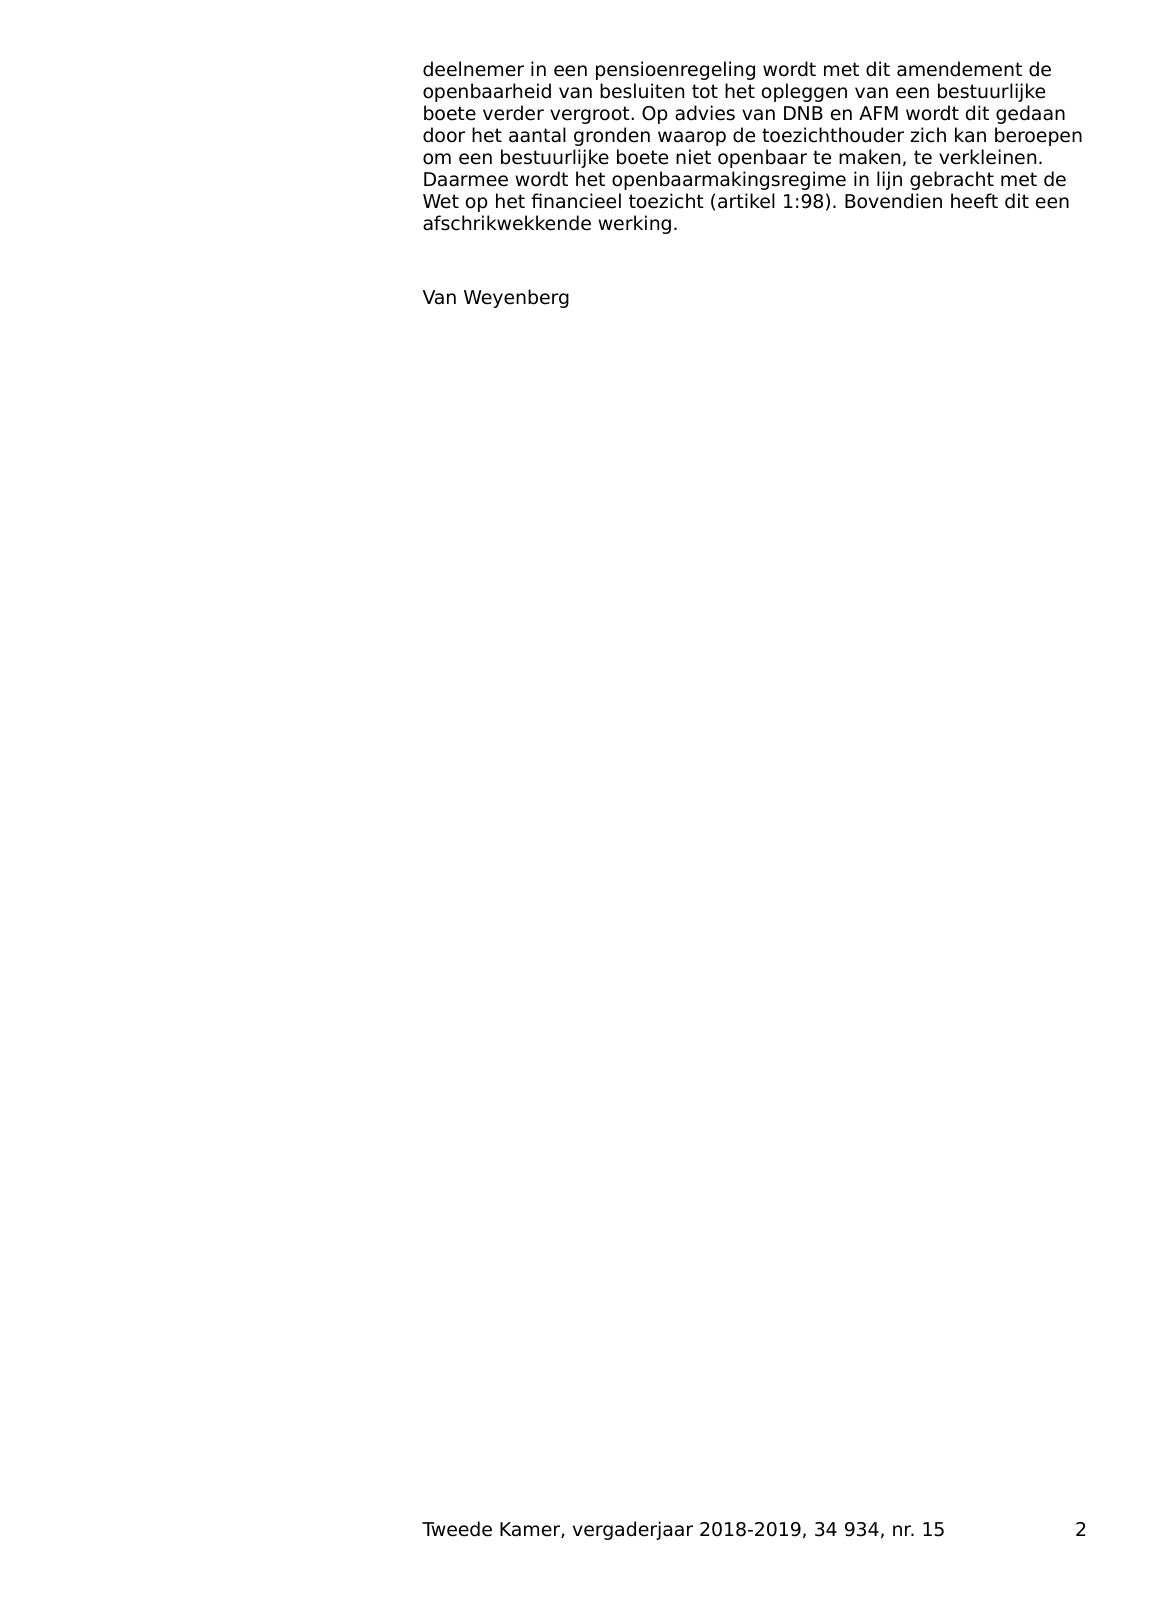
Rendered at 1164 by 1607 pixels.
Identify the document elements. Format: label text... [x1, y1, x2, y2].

text Van Weyenberg [422, 265, 1087, 309]
text deelnemer in een pensioenregeling wordt met dit amendement de openbaarheid van besluiten tot het opleggen van een bestuurlijke boete verder vergroot. Op advies van DNB en AFM wordt dit gedaan door het aantal gronden waarop de toezichthouder zich kan beroepen om een bestuurlijke boete niet openbaar te maken, te verkleinen. Daarmee wordt het openbaarmakingsregime in lijn gebracht met de Wet op het financieel toezicht (artikel 1:98). Bovendien heeft dit een afschrikwekkende werking. [422, 59, 1087, 235]
